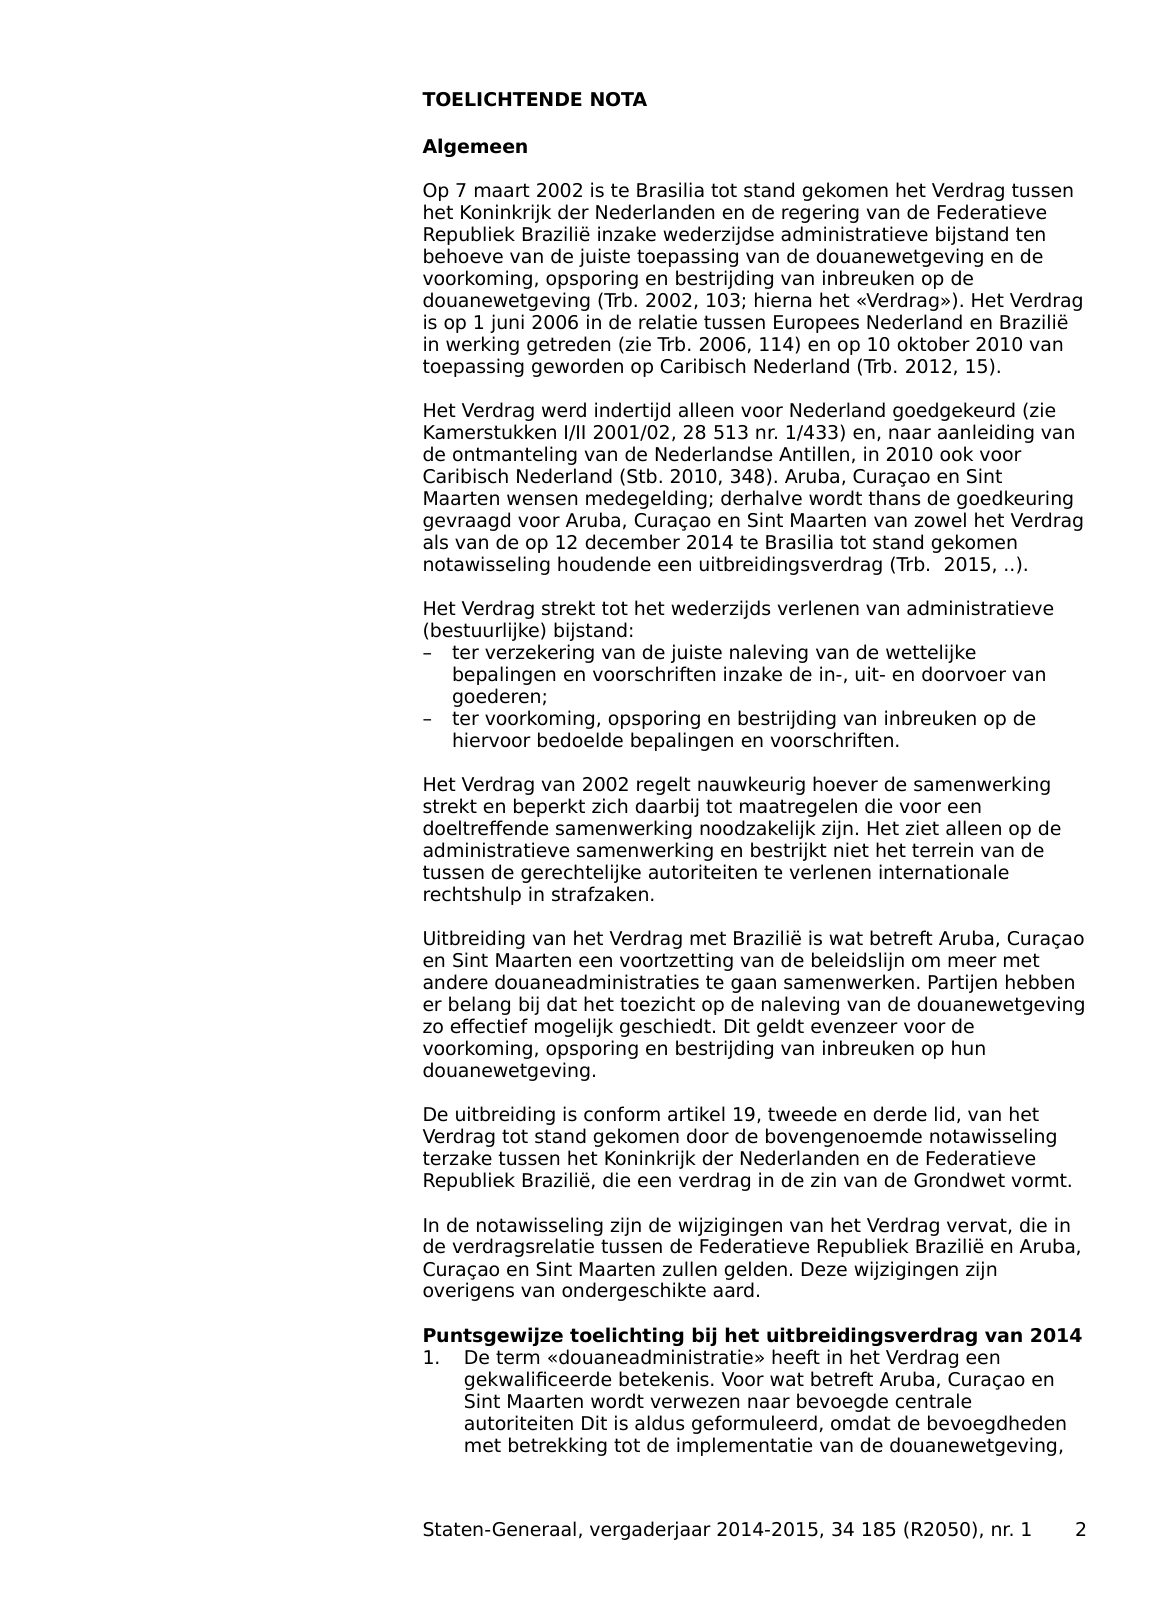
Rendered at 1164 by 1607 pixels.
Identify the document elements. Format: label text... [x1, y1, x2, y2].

text De uitbreiding is conform artikel 19, tweede en derde lid, van het Verdrag tot stand gekomen door de bovengenoemde notawisseling terzake tussen het Koninkrijk der Nederlanden en de Federatieve Republiek Brazilië, die een verdrag in de zin van de Grondwet vormt. [422, 1104, 1087, 1192]
text Op 7 maart 2002 is te Brasilia tot stand gekomen het Verdrag tussen het Koninkrijk der Nederlanden en de regering van de Federatieve Republiek Brazilië inzake wederzijdse administratieve bijstand ten behoeve van de juiste toepassing van de douanewetgeving en de voorkoming, opsporing en bestrijding van inbreuken op de douanewetgeving (Trb. 2002, 103; hierna het «Verdrag»). Het Verdrag is op 1 juni 2006 in de relatie tussen Europees Nederland en Brazilië in werking getreden (zie Trb. 2006, 114) en op 10 oktober 2010 van toepassing geworden op Caribisch Nederland (Trb. 2012, 15). [422, 180, 1087, 378]
subtitle Algemeen [422, 136, 1087, 158]
text Het Verdrag strekt tot het wederzijds verlenen van administratieve (bestuurlijke) bijstand: [422, 598, 1087, 642]
text In de notawisseling zijn de wijzigingen van het Verdrag vervat, die in de verdragsrelatie tussen de Federatieve Republiek Brazilië en Aruba, Curaçao en Sint Maarten zullen gelden. Deze wijzigingen zijn overigens van ondergeschikte aard. [422, 1214, 1087, 1302]
text – ter voorkoming, opsporing en bestrijding van inbreuken op de hiervoor bedoelde bepalingen en voorschriften. [422, 708, 1087, 752]
text 1. De term «douaneadministratie» heeft in het Verdrag een gekwalificeerde betekenis. Voor wat betreft Aruba, Curaçao en Sint Maarten wordt verwezen naar bevoegde centrale autoriteiten Dit is aldus geformuleerd, omdat de bevoegdheden met betrekking tot de implementatie van de douanewetgeving, [422, 1347, 1087, 1456]
subtitle TOELICHTENDE NOTA [422, 89, 1087, 111]
text – ter verzekering van de juiste naleving van de wettelijke bepalingen en voorschriften inzake de in-, uit- en doorvoer van goederen; [422, 642, 1087, 708]
text Het Verdrag van 2002 regelt nauwkeurig hoever de samenwerking strekt en beperkt zich daarbij tot maatregelen die voor een doeltreffende samenwerking noodzakelijk zijn. Het ziet alleen op de administratieve samenwerking en bestrijkt niet het terrein van de tussen de gerechtelijke autoriteiten te verlenen internationale rechtshulp in strafzaken. [422, 774, 1087, 906]
subtitle Puntsgewijze toelichting bij het uitbreidingsverdrag van 2014 [422, 1324, 1087, 1347]
text Het Verdrag werd indertijd alleen voor Nederland goedgekeurd (zie Kamerstukken I/II 2001/02, 28 513 nr. 1/433) en, naar aanleiding van de ontmanteling van de Nederlandse Antillen, in 2010 ook voor Caribisch Nederland (Stb. 2010, 348). Aruba, Curaçao en Sint Maarten wensen medegelding; derhalve wordt thans de goedkeuring gevraagd voor Aruba, Curaçao en Sint Maarten van zowel het Verdrag als van de op 12 december 2014 te Brasilia tot stand gekomen notawisseling houdende een uitbreidingsverdrag (Trb. 2015, ..). [422, 400, 1087, 576]
text Uitbreiding van het Verdrag met Brazilië is wat betreft Aruba, Curaçao en Sint Maarten een voortzetting van de beleidslijn om meer met andere douaneadministraties te gaan samenwerken. Partijen hebben er belang bij dat het toezicht op de naleving van de douanewetgeving zo effectief mogelijk geschiedt. Dit geldt evenzeer voor de voorkoming, opsporing en bestrijding van inbreuken op hun douanewetgeving. [422, 928, 1087, 1082]
